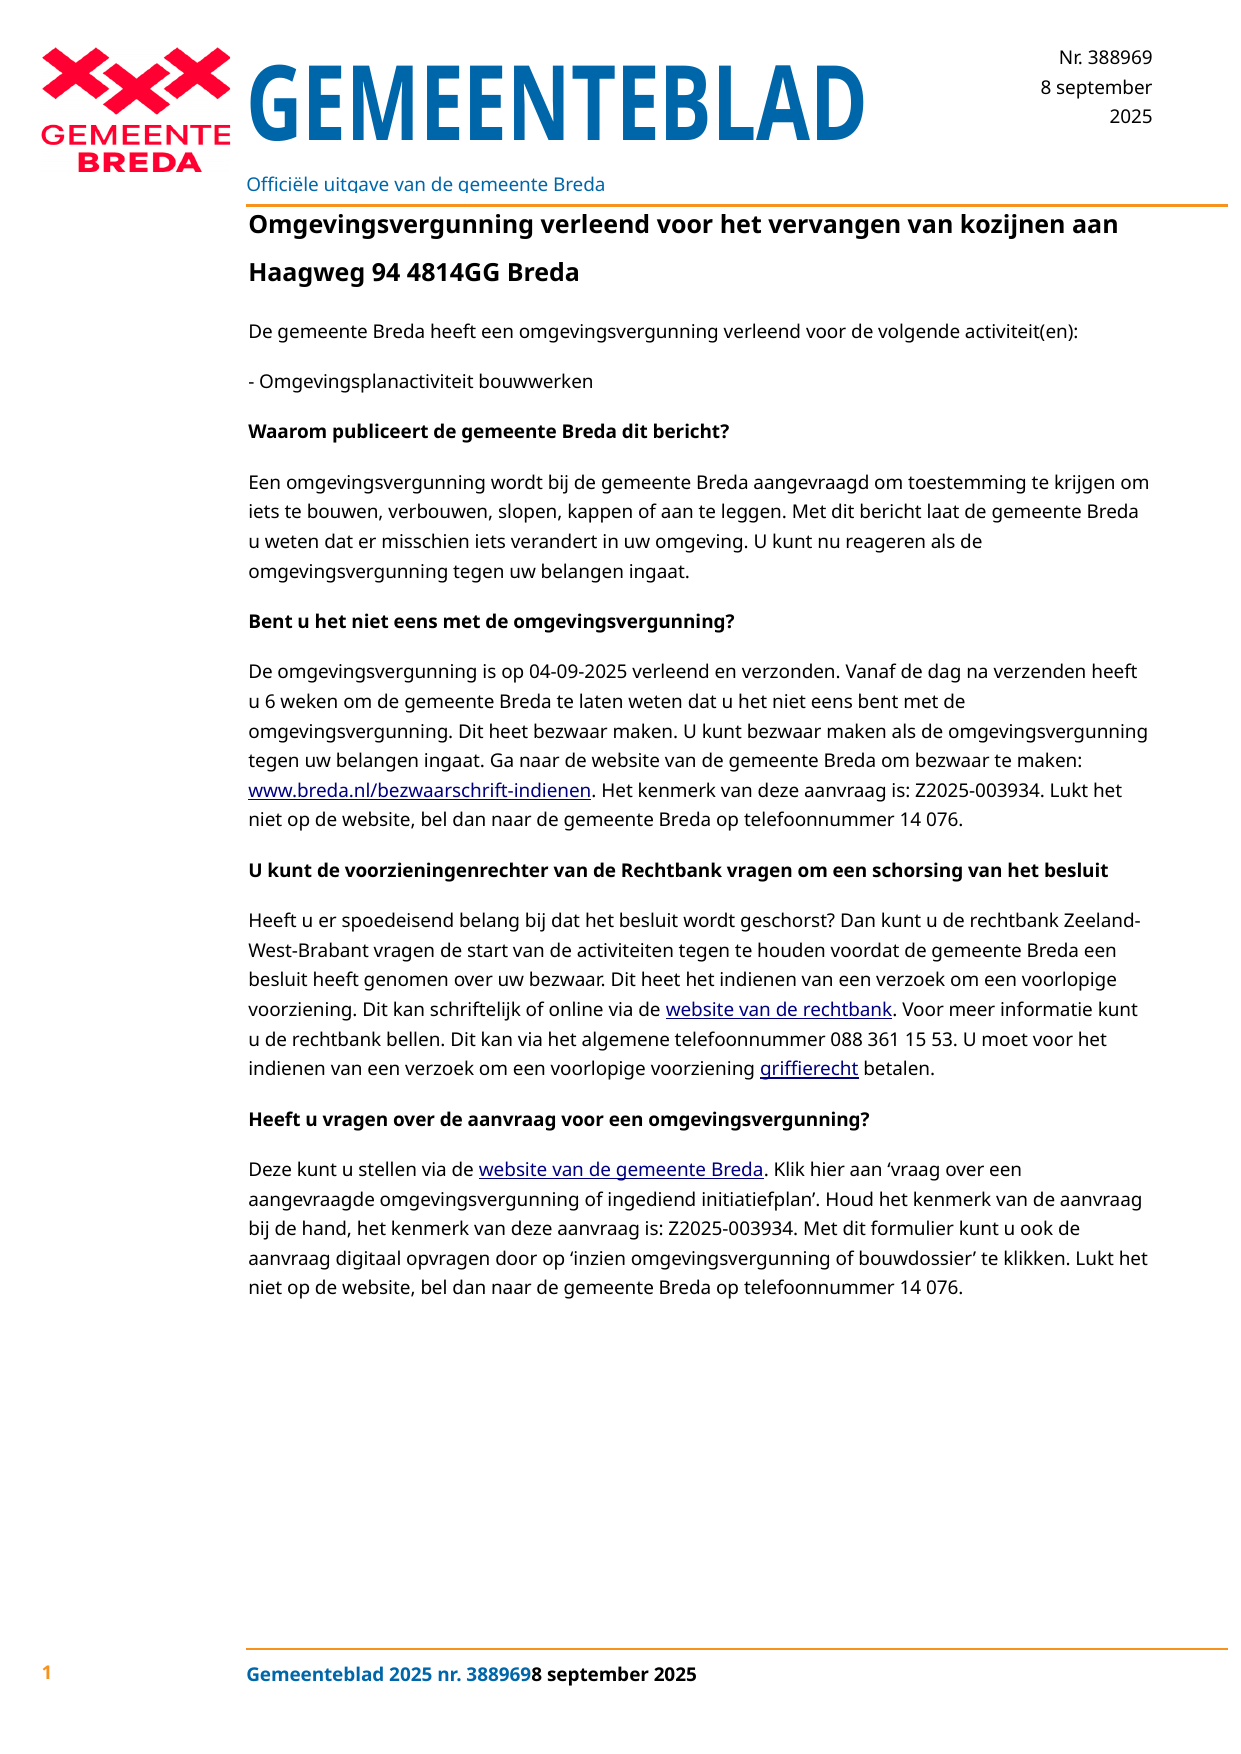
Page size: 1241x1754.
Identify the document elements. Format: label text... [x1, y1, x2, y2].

text Een omgevingsvergunning wordt bij de gemeente Breda aangevraagd om toestemming te krijgen om iets te bouwen, verbouwen, slopen, kappen of aan te leggen. Met dit bericht laat de gemeente Breda u weten dat er misschien iets verandert in uw omgeving. U kunt nu reageren als de omgevingsvergunning tegen uw belangen ingaat. [248, 469, 1152, 584]
text Heeft u er spoedeisend belang bij dat het besluit wordt geschorst? Dan kunt u de rechtbank Zeeland-West-Brabant vragen de start van de activiteiten tegen te houden voordat de gemeente Breda een besluit heeft genomen over uw bezwaar. Dit heet het indienen van een verzoek om een voorlopige voorziening. Dit kan schriftelijk of online via de website van de rechtbank. Voor meer informatie kunt u de rechtbank bellen. Dit kan via het algemene telefoonnummer 088 361 15 53. U moet voor het indienen van een verzoek om een voorlopige voorziening griffierecht betalen. [248, 907, 1152, 1081]
text Waarom publiceert de gemeente Breda dit bericht? [248, 419, 1152, 444]
text U kunt de voorzieningenrechter van de Rechtbank vragen om een schorsing van het besluit [248, 857, 1152, 883]
text De omgevingsvergunning is op 04-09-2025 verleend en verzonden. Vanaf de dag na verzenden heeft u 6 weken om de gemeente Breda te laten weten dat u het niet eens bent met de omgevingsvergunning. Dit heet bezwaar maken. U kunt bezwaar maken als de omgevingsvergunning tegen uw belangen ingaat. Ga naar de website van de gemeente Breda om bezwaar te maken: www.breda.nl/bezwaarschrift-indienen. Het kenmerk van deze aanvraag is: Z2025-003934. Lukt het niet op de website, bel dan naar de gemeente Breda op telefoonnummer 14 076. [248, 659, 1152, 832]
picture [41, 47, 231, 172]
text De gemeente Breda heeft een omgevingsvergunning verleend voor de volgende activiteit(en): [248, 318, 1152, 344]
text Bent u het niet eens met de omgevingsvergunning? [248, 608, 1152, 634]
text - Omgevingsplanactiviteit bouwwerken [248, 368, 1152, 394]
text Heeft u vragen over de aanvraag voor een omgevingsvergunning? [248, 1106, 1152, 1132]
text Deze kunt u stellen via de website van de gemeente Breda. Klik hier aan ‘vraag over een aangevraagde omgevingsvergunning of ingediend initiatiefplan’. Houd het kenmerk van de aanvraag bij de hand, het kenmerk van deze aanvraag is: Z2025-003934. Met dit formulier kunt u ook de aanvraag digitaal opvragen door op ‘inzien omgevingsvergunning of bouwdossier’ te klikken. Lukt het niet op de website, bel dan naar de gemeente Breda op telefoonnummer 14 076. [248, 1156, 1152, 1300]
text Omgevingsvergunning verleend voor het vervangen van kozijnen aan Haagweg 94 4814GG Breda [248, 207, 1152, 288]
